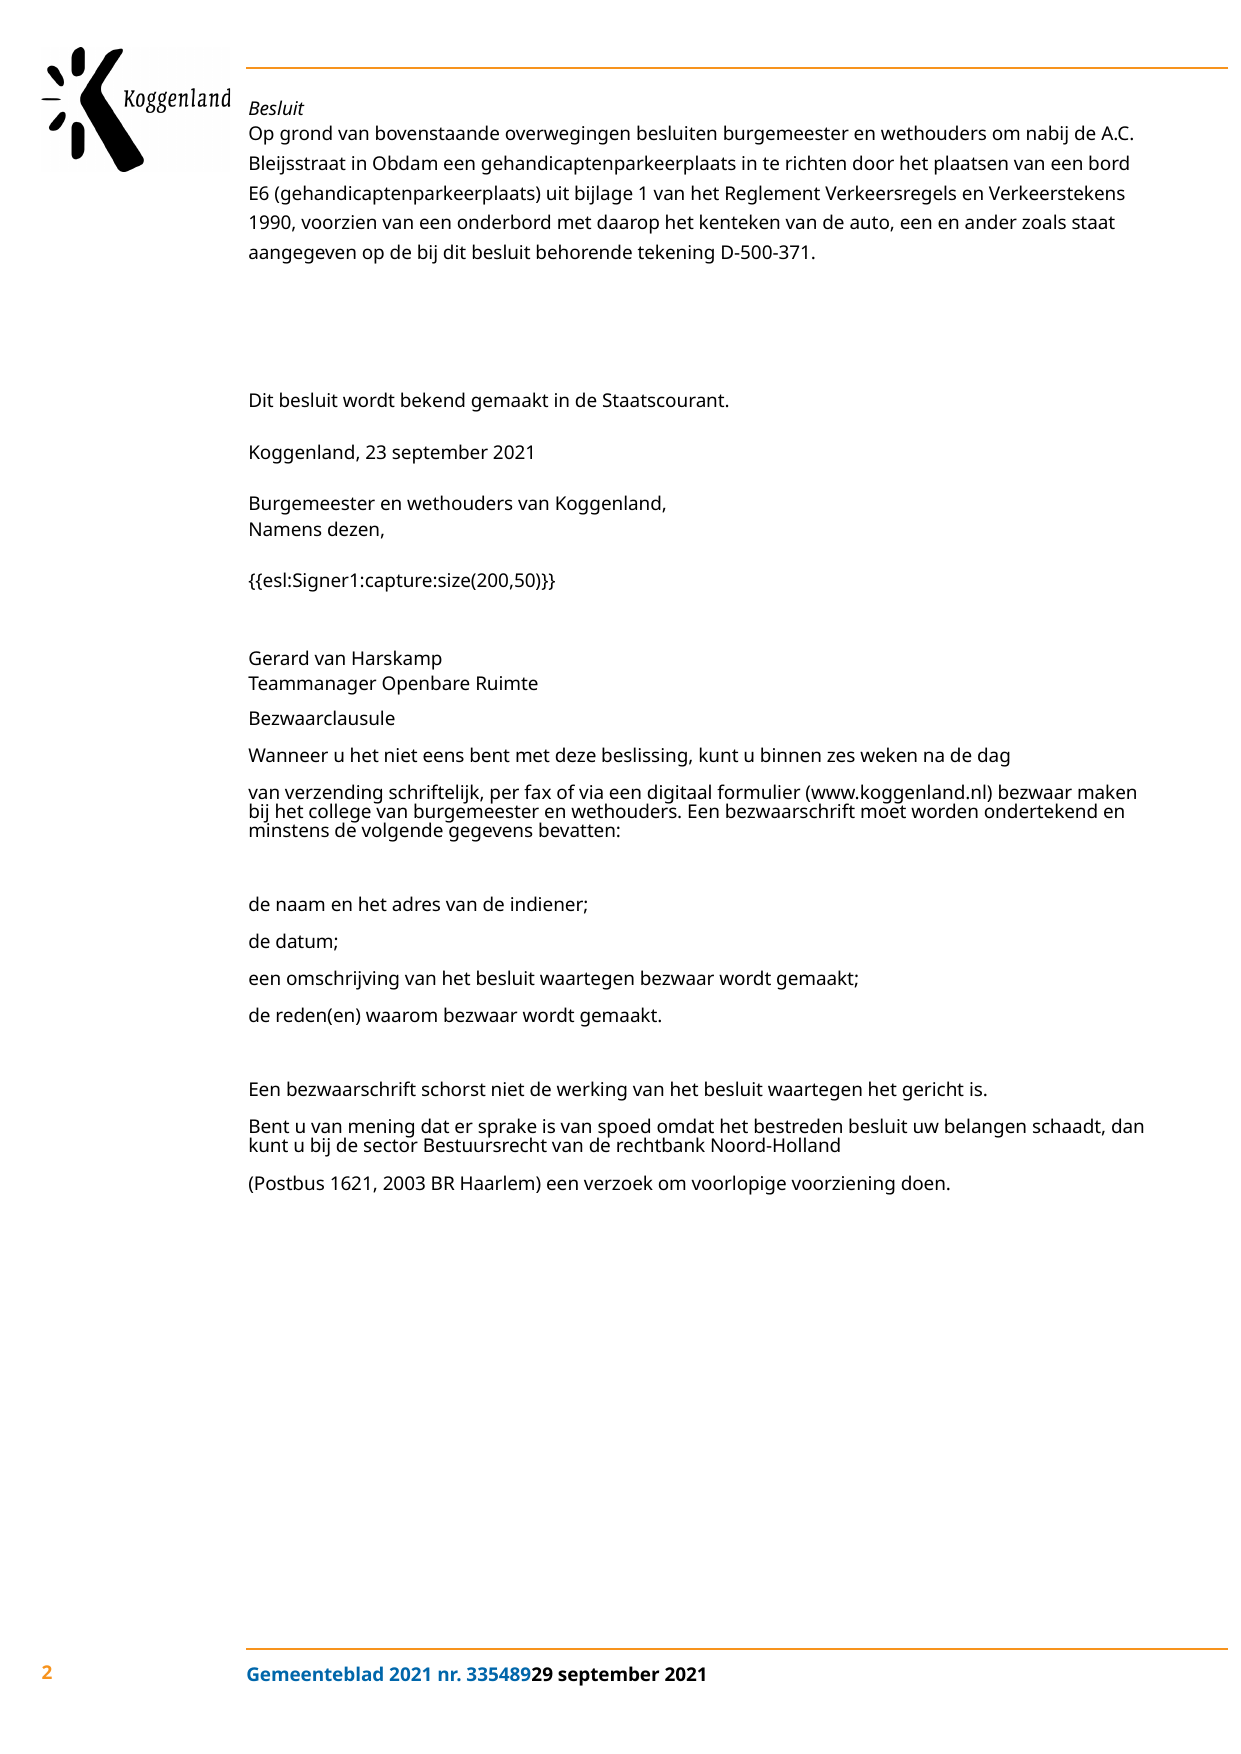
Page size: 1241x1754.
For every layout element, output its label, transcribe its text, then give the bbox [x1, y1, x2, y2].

picture [41, 47, 231, 172]
text een omschrijving van het besluit waartegen bezwaar wordt gemaakt; [248, 970, 1152, 989]
text Koggenland, 23 september 2021 [248, 439, 1152, 465]
text de datum; [248, 933, 1152, 953]
text {{esl:Signer1:capture:size(200,50)}} [248, 568, 1152, 593]
text Dit besluit wordt bekend gemaakt in de Staatscourant. [248, 387, 1152, 413]
text Bezwaarclausule [248, 710, 1152, 729]
text Burgemeester en wethouders van Koggenland, [248, 490, 1152, 516]
text Gerard van Harskamp [248, 645, 1152, 671]
text de reden(en) waarom bezwaar wordt gemaakt. [248, 1007, 1152, 1027]
text Op grond van bovenstaande overwegingen besluiten burgemeester en wethouders om nabij de A.C. Bleijsstraat in Obdam een gehandicaptenparkeerplaats in te richten door het plaatsen van een bord E6 (gehandicaptenparkeerplaats) uit bijlage 1 van het Reglement Verkeersregels en Verkeerstekens 1990, voorzien van een onderbord met daarop het kenteken van de auto, een en ander zoals staat aangegeven op de bij dit besluit behorende tekening D-500-371. [248, 121, 1152, 264]
text van verzending schriftelijk, per fax of via een digitaal formulier (www.koggenland.nl) bezwaar maken bij het college van burgemeester en wethouders. Een bezwaarschrift moet worden ondertekend en minstens de volgende gegevens bevatten: [248, 784, 1152, 842]
text Besluit [248, 95, 1152, 121]
text Teammanager Openbare Ruimte [248, 671, 1152, 696]
text Wanneer u het niet eens bent met deze beslissing, kunt u binnen zes weken na de dag [248, 747, 1152, 766]
text Een bezwaarschrift schorst niet de werking van het besluit waartegen het gericht is. [248, 1081, 1152, 1101]
text Bent u van mening dat er sprake is van spoed omdat het bestreden besluit uw belangen schaadt, dan kunt u bij de sector Bestuursrecht van de rechtbank Noord-Holland [248, 1118, 1152, 1157]
text Namens dezen, [248, 516, 1152, 542]
text de naam en het adres van de indiener; [248, 896, 1152, 916]
text (Postbus 1621, 2003 BR Haarlem) een verzoek om voorlopige voorziening doen. [248, 1174, 1152, 1194]
